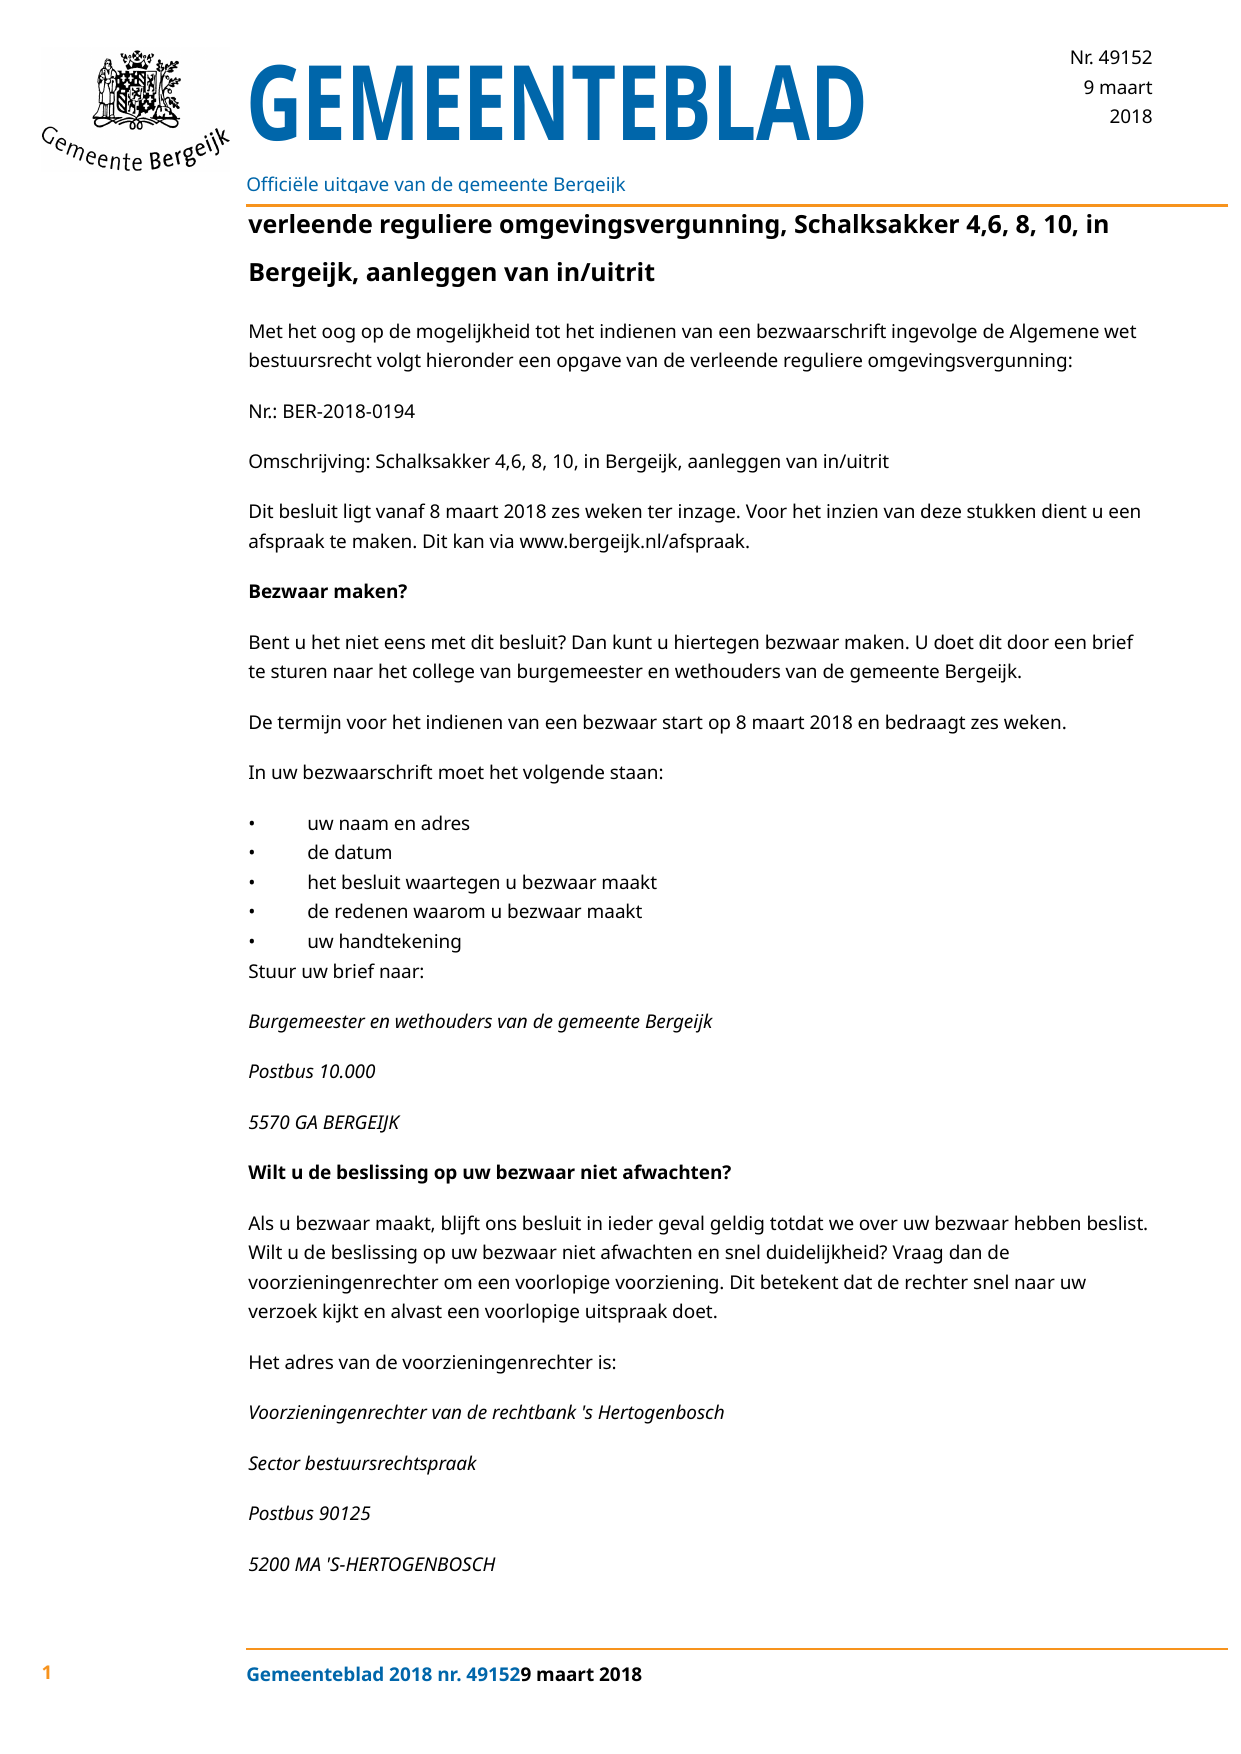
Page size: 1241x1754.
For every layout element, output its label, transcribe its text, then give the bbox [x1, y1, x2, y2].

list de datum [248, 839, 1152, 865]
text Dit besluit ligt vanaf 8 maart 2018 zes weken ter inzage. Voor het inzien van deze stukken dient u een afspraak te maken. Dit kan via www.bergeijk.nl/afspraak. [248, 499, 1152, 554]
list uw handtekening [248, 928, 1152, 954]
text De termijn voor het indienen van een bezwaar start op 8 maart 2018 en bedraagt zes weken. [248, 709, 1152, 735]
text Wilt u de beslissing op uw bezwaar niet afwachten? [248, 1159, 1152, 1185]
text Met het oog op de mogelijkheid tot het indienen van een bezwaarschrift ingevolge de Algemene wet bestuursrecht volgt hieronder een opgave van de verleende reguliere omgevingsvergunning: [248, 318, 1152, 373]
text Nr.: BER-2018-0194 [248, 398, 1152, 424]
text Bent u het niet eens met dit besluit? Dan kunt u hiertegen bezwaar maken. U doet dit door een brief te sturen naar het college van burgemeester en wethouders van de gemeente Bergeijk. [248, 629, 1152, 684]
picture [41, 47, 231, 172]
text Als u bezwaar maakt, blijft ons besluit in ieder geval geldig totdat we over uw bezwaar hebben beslist. Wilt u de beslissing op uw bezwaar niet afwachten en snel duidelijkheid? Vraag dan de voorzieningenrechter om een voorlopige voorziening. Dit betekent dat de rechter snel naar uw verzoek kijkt en alvast een voorlopige uitspraak doet. [248, 1210, 1152, 1324]
text verleende reguliere omgevingsvergunning, Schalksakker 4,6, 8, 10, in Bergeijk, aanleggen van in/uitrit [248, 207, 1152, 288]
list het besluit waartegen u bezwaar maakt [248, 869, 1152, 895]
text Het adres van de voorzieningenrechter is: [248, 1349, 1152, 1375]
text Sector bestuursrechtspraak [248, 1450, 1152, 1476]
text In uw bezwaarschrift moet het volgende staan: [248, 759, 1152, 785]
text Stuur uw brief naar: [248, 958, 1152, 984]
text Postbus 10.000 [248, 1059, 1152, 1084]
text Postbus 90125 [248, 1500, 1152, 1526]
text Burgemeester en wethouders van de gemeente Bergeijk [248, 1008, 1152, 1034]
text 5200 MA 'S-HERTOGENBOSCH [248, 1551, 1152, 1577]
text Omschrijving: Schalksakker 4,6, 8, 10, in Bergeijk, aanleggen van in/uitrit [248, 448, 1152, 474]
text 5570 GA BERGEIJK [248, 1109, 1152, 1135]
list de redenen waarom u bezwaar maakt [248, 899, 1152, 924]
text Bezwaar maken? [248, 579, 1152, 604]
list uw naam en adres [248, 810, 1152, 836]
text Voorzieningenrechter van de rechtbank 's Hertogenbosch [248, 1399, 1152, 1425]
